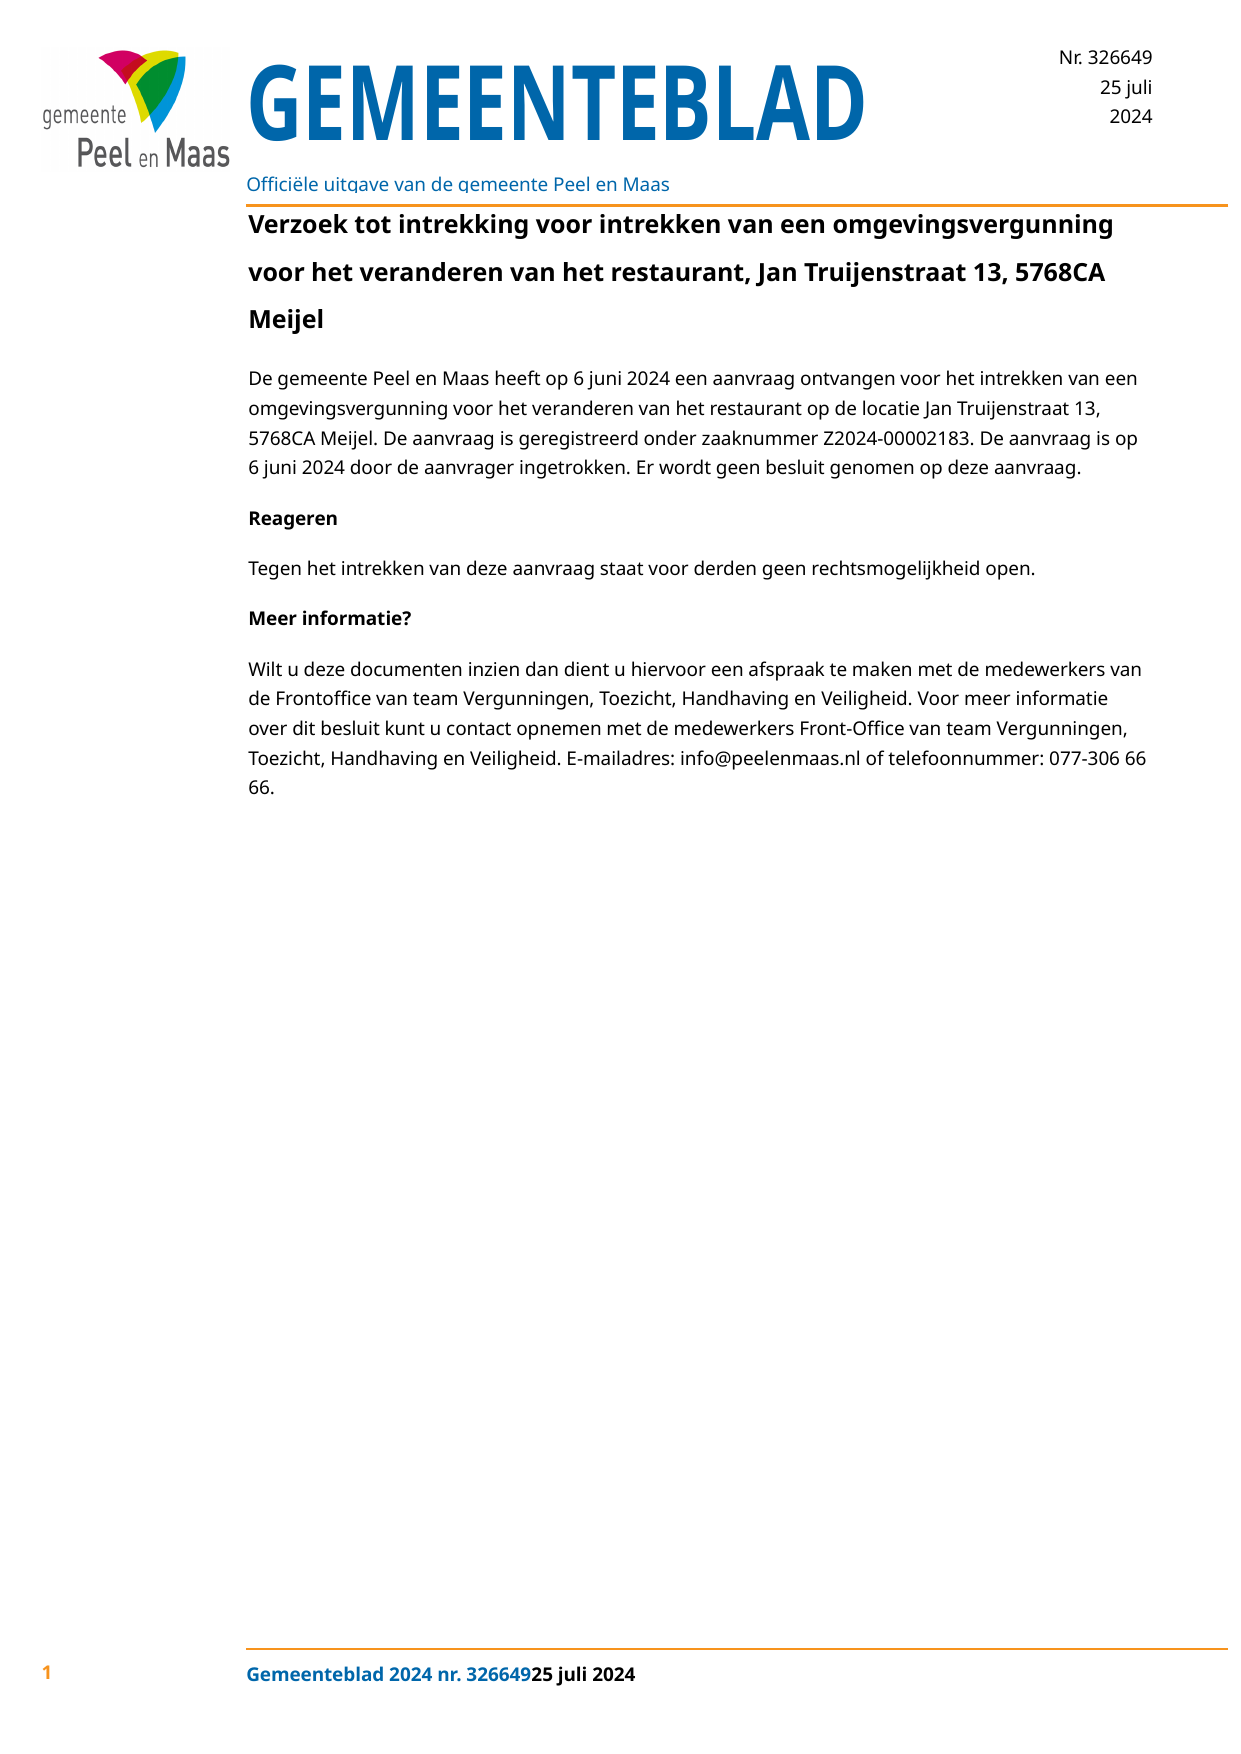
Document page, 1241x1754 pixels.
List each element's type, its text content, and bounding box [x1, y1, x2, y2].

picture [41, 47, 231, 172]
text De gemeente Peel en Maas heeft op 6 juni 2024 een aanvraag ontvangen voor het intrekken van een omgevingsvergunning voor het veranderen van het restaurant op de locatie Jan Truijenstraat 13, 5768CA Meijel. De aanvraag is geregistreerd onder zaaknummer Z2024-00002183. De aanvraag is op 6 juni 2024 door de aanvrager ingetrokken. Er wordt geen besluit genomen op deze aanvraag. [248, 366, 1152, 480]
text Meer informatie? [248, 606, 1152, 631]
text Reageren [248, 505, 1152, 530]
text Wilt u deze documenten inzien dan dient u hiervoor een afspraak te maken met de medewerkers van de Frontoffice van team Vergunningen, Toezicht, Handhaving en Veiligheid. Voor meer informatie over dit besluit kunt u contact opnemen met de medewerkers Front-Office van team Vergunningen, Toezicht, Handhaving en Veiligheid. E-mailadres: info@peelenmaas.nl of telefoonnummer: 077-306 66 66. [248, 656, 1152, 800]
text Verzoek tot intrekking voor intrekken van een omgevingsvergunning voor het veranderen van het restaurant, Jan Truijenstraat 13, 5768CA Meijel [248, 207, 1152, 336]
text Tegen het intrekken van deze aanvraag staat voor derden geen rechtsmogelijkheid open. [248, 555, 1152, 581]
